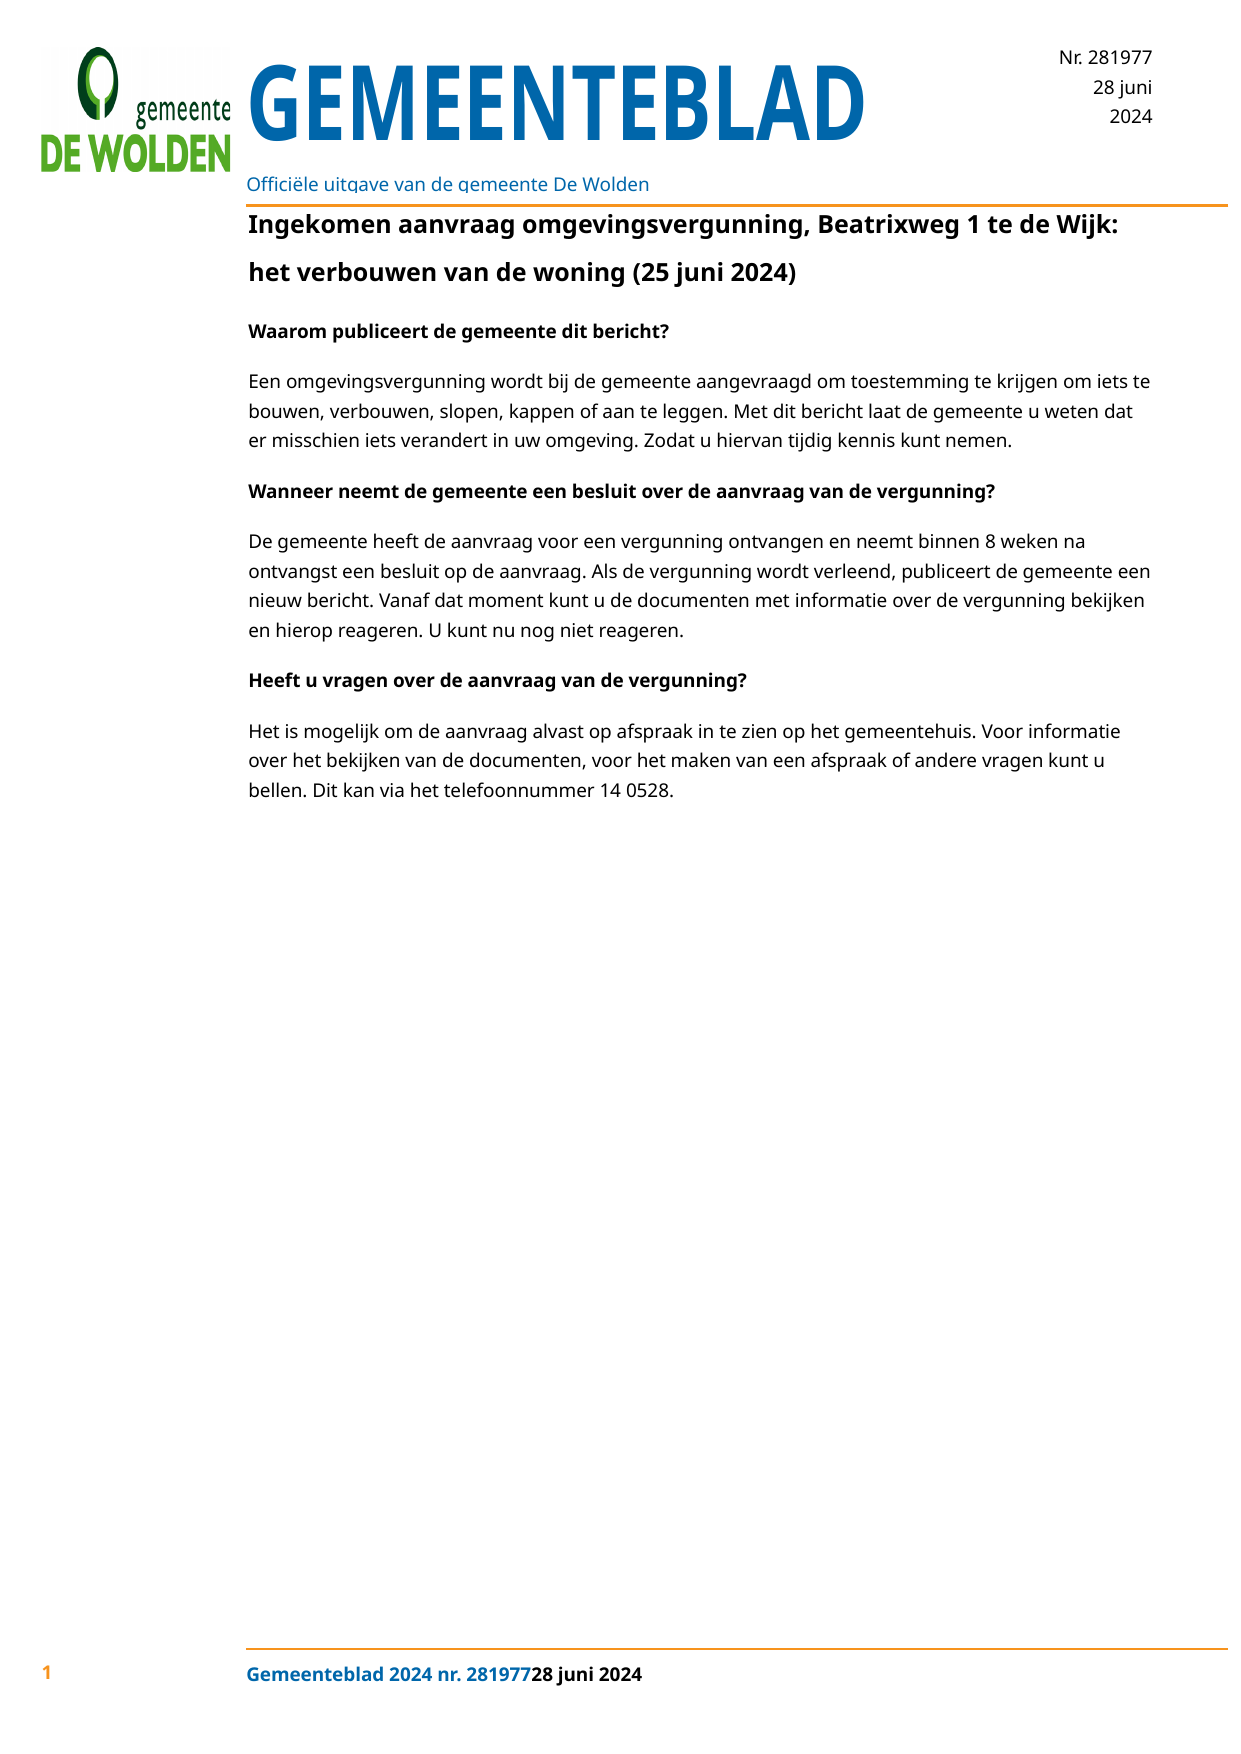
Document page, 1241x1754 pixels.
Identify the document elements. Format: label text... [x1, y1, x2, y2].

text Waarom publiceert de gemeente dit bericht? [248, 318, 1152, 344]
text Ingekomen aanvraag omgevingsvergunning, Beatrixweg 1 te de Wijk: het verbouwen van de woning (25 juni 2024) [248, 207, 1152, 288]
text Heeft u vragen over de aanvraag van de vergunning? [248, 667, 1152, 693]
text Een omgevingsvergunning wordt bij de gemeente aangevraagd om toestemming te krijgen om iets te bouwen, verbouwen, slopen, kappen of aan te leggen. Met dit bericht laat de gemeente u weten dat er misschien iets verandert in uw omgeving. Zodat u hiervan tijdig kennis kunt nemen. [248, 368, 1152, 453]
text De gemeente heeft de aanvraag voor een vergunning ontvangen en neemt binnen 8 weken na ontvangst een besluit op de aanvraag. Als de vergunning wordt verleend, publiceert de gemeente een nieuw bericht. Vanaf dat moment kunt u de documenten met informatie over de vergunning bekijken en hierop reageren. U kunt nu nog niet reageren. [248, 528, 1152, 643]
text Wanneer neemt de gemeente een besluit over de aanvraag van de vergunning? [248, 478, 1152, 504]
text Het is mogelijk om de aanvraag alvast op afspraak in te zien op het gemeentehuis. Voor informatie over het bekijken van de documenten, voor het maken van een afspraak of andere vragen kunt u bellen. Dit kan via het telefoonnummer 14 0528. [248, 718, 1152, 803]
picture [41, 47, 231, 172]
